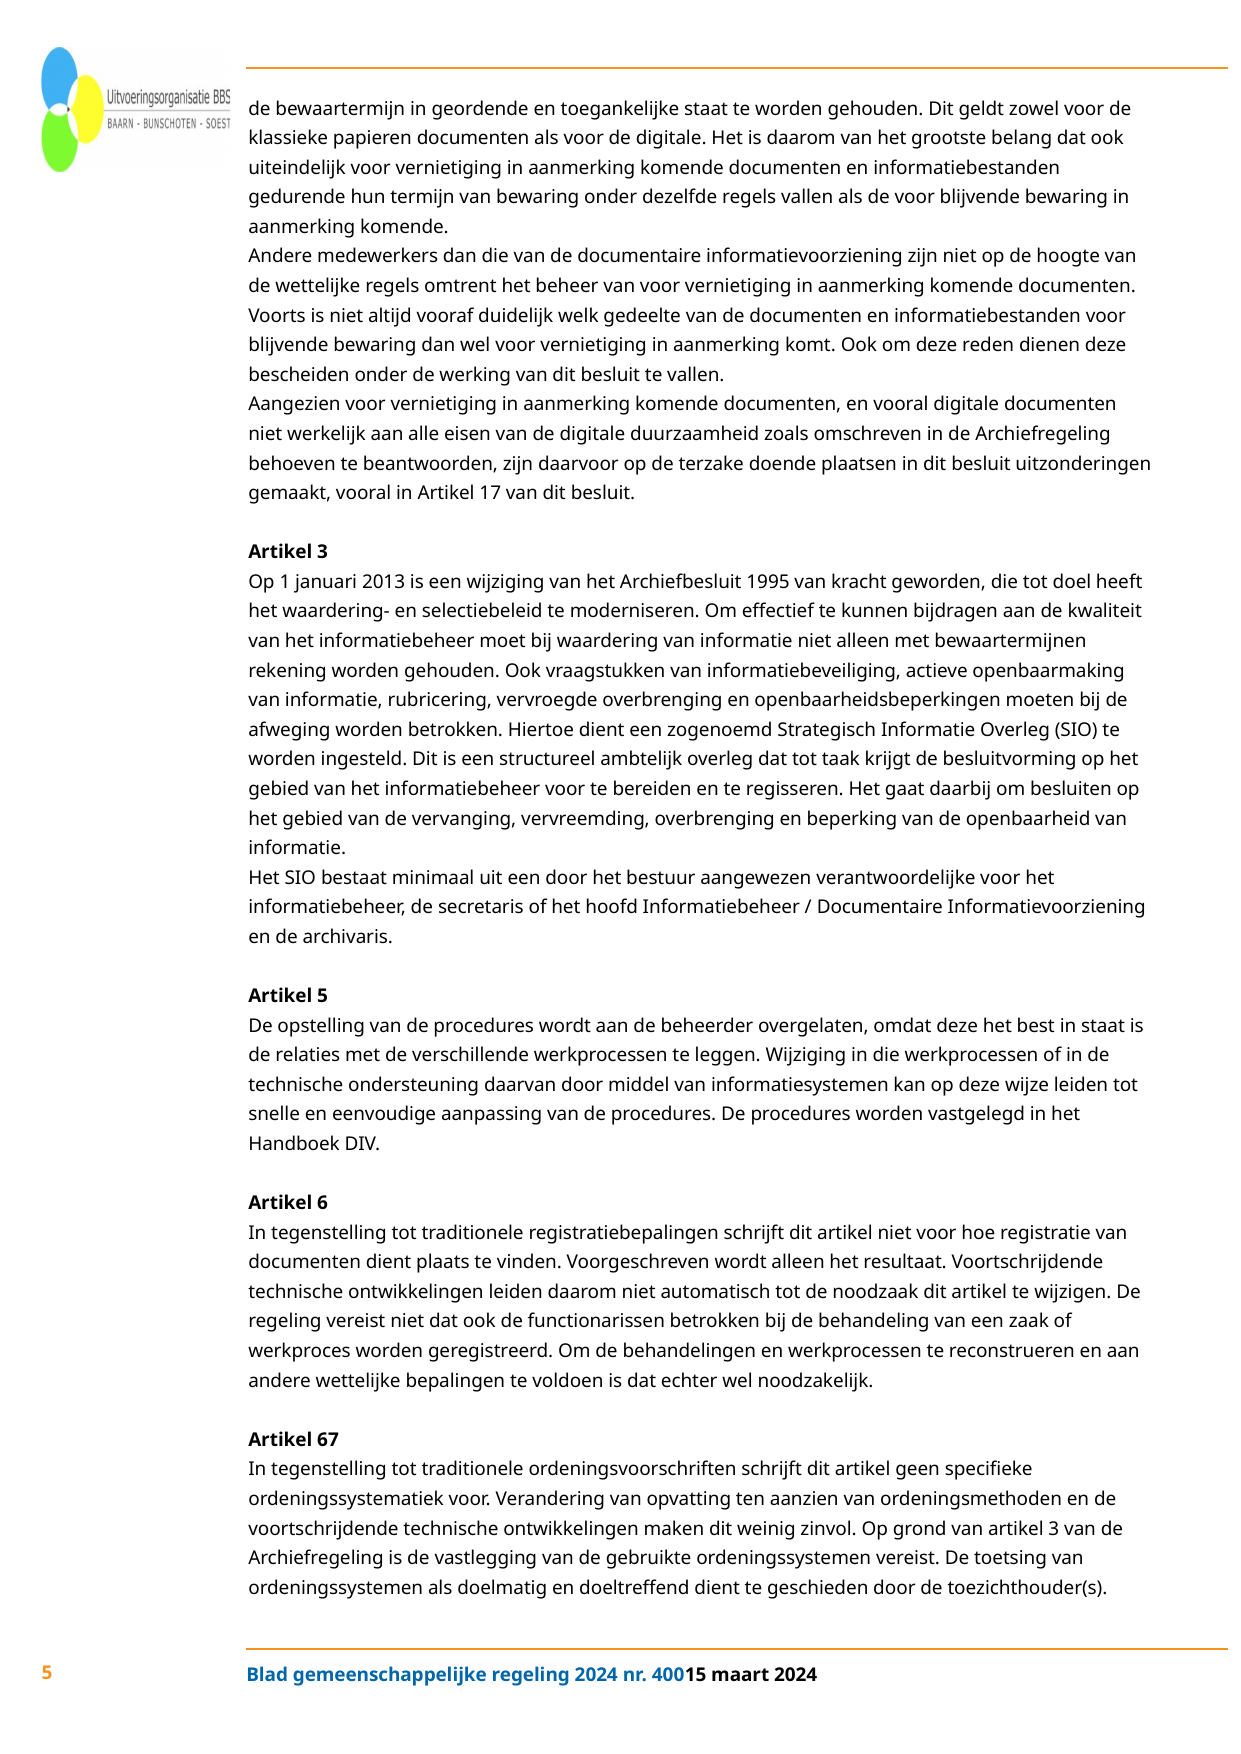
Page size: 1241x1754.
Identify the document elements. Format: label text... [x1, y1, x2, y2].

text De opstelling van de procedures wordt aan de beheerder overgelaten, omdat deze het best in staat is de relaties met de verschillende werkprocessen te leggen. Wijziging in die werkprocessen of in de technische ondersteuning daarvan door middel van informatiesystemen kan op deze wijze leiden tot snelle en eenvoudige aanpassing van de procedures. De procedures worden vastgelegd in het Handboek DIV. [248, 1012, 1152, 1156]
text Op 1 januari 2013 is een wijziging van het Archiefbesluit 1995 van kracht geworden, die tot doel heeft het waardering- en selectiebeleid te moderniseren. Om effectief te kunnen bijdragen aan de kwaliteit van het informatiebeheer moet bij waardering van informatie niet alleen met bewaartermijnen rekening worden gehouden. Ook vraagstukken van informatiebeveiliging, actieve openbaarmaking van informatie, rubricering, vervroegde overbrenging en openbaarheidsbeperkingen moeten bij de afweging worden betrokken. Hiertoe dient een zogenoemd Strategisch Informatie Overleg (SIO) te worden ingesteld. Dit is een structureel ambtelijk overleg dat tot taak krijgt de besluitvorming op het gebied van het informatiebeheer voor te bereiden en te regisseren. Het gaat daarbij om besluiten op het gebied van de vervanging, vervreemding, overbrenging en beperking van de openbaarheid van informatie. [248, 568, 1152, 860]
text Aangezien voor vernietiging in aanmerking komende documenten, en vooral digitale documenten niet werkelijk aan alle eisen van de digitale duurzaamheid zoals omschreven in de Archiefregeling behoeven te beantwoorden, zijn daarvoor op de terzake doende plaatsen in dit besluit uitzonderingen gemaakt, vooral in Artikel 17 van dit besluit. [248, 391, 1152, 505]
picture [41, 47, 231, 172]
text Artikel 6 [248, 1189, 1152, 1215]
text In tegenstelling tot traditionele ordeningsvoorschriften schrijft dit artikel geen specifieke ordeningssystematiek voor. Verandering van opvatting ten aanzien van ordeningsmethoden en de voortschrijdende technische ontwikkelingen maken dit weinig zinvol. Op grond van artikel 3 van de Archiefregeling is de vastlegging van de gebruikte ordeningssystemen vereist. De toetsing van ordeningssystemen als doelmatig en doeltreffend dient te geschieden door de toezichthouder(s). [248, 1456, 1152, 1600]
text Artikel 3 [248, 538, 1152, 564]
text de bewaartermijn in geordende en toegankelijke staat te worden gehouden. Dit geldt zowel voor de klassieke papieren documenten als voor de digitale. Het is daarom van het grootste belang dat ook uiteindelijk voor vernietiging in aanmerking komende documenten en informatiebestanden gedurende hun termijn van bewaring onder dezelfde regels vallen als de voor blijvende bewaring in aanmerking komende. [248, 95, 1152, 239]
text Artikel 67 [248, 1426, 1152, 1452]
text Andere medewerkers dan die van de documentaire informatievoorziening zijn niet op de hoogte van de wettelijke regels omtrent het beheer van voor vernietiging in aanmerking komende documenten. Voorts is niet altijd vooraf duidelijk welk gedeelte van de documenten en informatiebestanden voor blijvende bewaring dan wel voor vernietiging in aanmerking komt. Ook om deze reden dienen deze bescheiden onder de werking van dit besluit te vallen. [248, 243, 1152, 387]
text In tegenstelling tot traditionele registratiebepalingen schrijft dit artikel niet voor hoe registratie van documenten dient plaats te vinden. Voorgeschreven wordt alleen het resultaat. Voortschrijdende technische ontwikkelingen leiden daarom niet automatisch tot de noodzaak dit artikel te wijzigen. De regeling vereist niet dat ook de functionarissen betrokken bij de behandeling van een zaak of werkproces worden geregistreerd. Om de behandelingen en werkprocessen te reconstrueren en aan andere wettelijke bepalingen te voldoen is dat echter wel noodzakelijk. [248, 1219, 1152, 1393]
text Artikel 5 [248, 982, 1152, 1008]
text Het SIO bestaat minimaal uit een door het bestuur aangewezen verantwoordelijke voor het informatiebeheer, de secretaris of het hoofd Informatiebeheer / Documentaire Informatievoorziening en de archivaris. [248, 864, 1152, 949]
